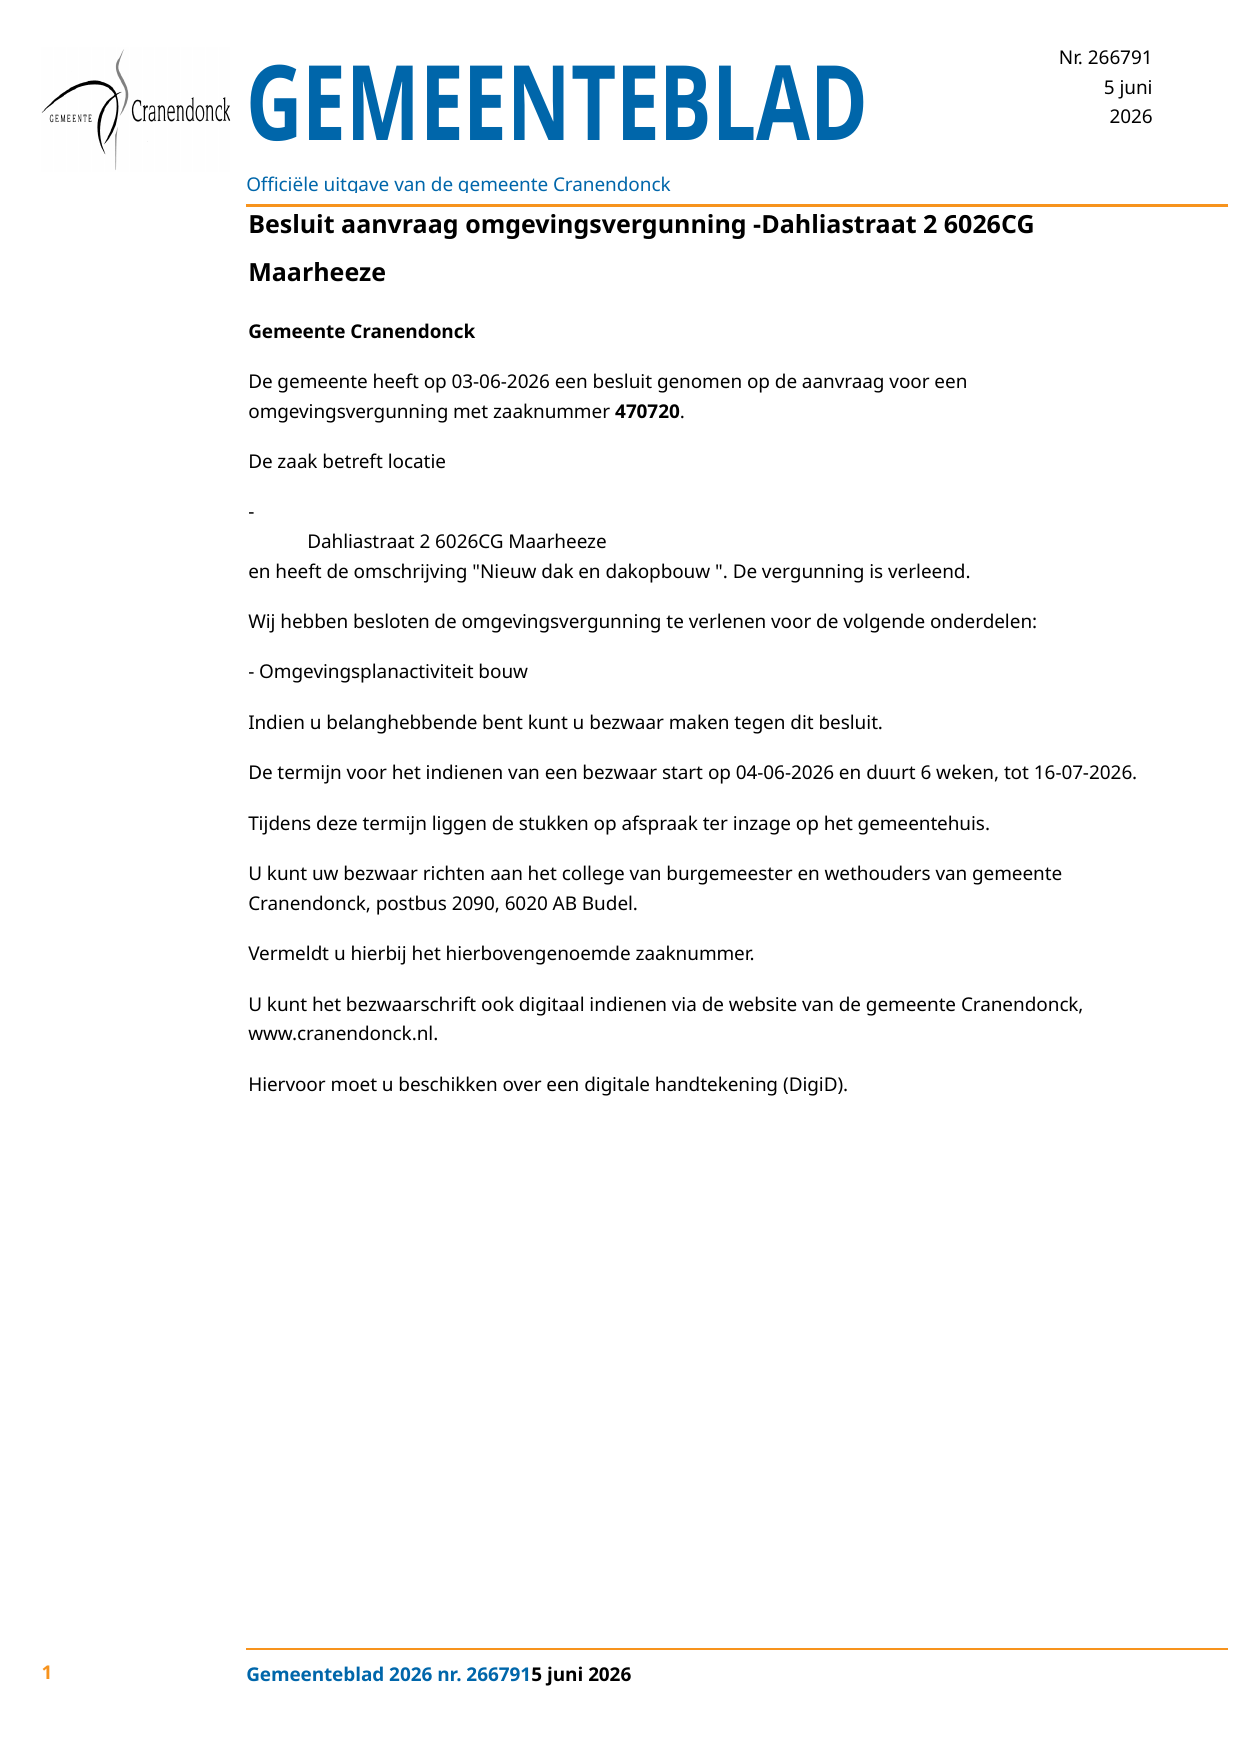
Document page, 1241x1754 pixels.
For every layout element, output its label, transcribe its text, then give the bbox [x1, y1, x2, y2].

text U kunt het bezwaarschrift ook digitaal indienen via de website van de gemeente Cranendonck, www.cranendonck.nl. [248, 991, 1152, 1046]
text Besluit aanvraag omgevingsvergunning -Dahliastraat 2 6026CG Maarheeze [248, 207, 1152, 288]
picture [41, 47, 231, 172]
text Gemeente Cranendonck [248, 318, 1152, 344]
text Wij hebben besloten de omgevingsvergunning te verlenen voor de volgende onderdelen: [248, 608, 1152, 634]
text De gemeente heeft op 03-06-2026 een besluit genomen op de aanvraag voor een omgevingsvergunning met zaaknummer 470720. [248, 368, 1152, 424]
text en heeft de omschrijving "Nieuw dak en dakopbouw ". De vergunning is verleend. [248, 558, 1152, 584]
list Dahliastraat 2 6026CG Maarheeze [248, 528, 1152, 554]
text Vermeldt u hierbij het hierbovengenoemde zaaknummer. [248, 940, 1152, 966]
text Tijdens deze termijn liggen de stukken op afspraak ter inzage op het gemeentehuis. [248, 810, 1152, 836]
text De termijn voor het indienen van een bezwaar start op 04-06-2026 en duurt 6 weken, tot 16-07-2026. [248, 759, 1152, 785]
text U kunt uw bezwaar richten aan het college van burgemeester en wethouders van gemeente Cranendonck, postbus 2090, 6020 AB Budel. [248, 860, 1152, 916]
text Indien u belanghebbende bent kunt u bezwaar maken tegen dit besluit. [248, 709, 1152, 735]
text De zaak betreft locatie [248, 448, 1152, 474]
text - Omgevingsplanactiviteit bouw [248, 659, 1152, 684]
text Hiervoor moet u beschikken over een digitale handtekening (DigiD). [248, 1071, 1152, 1097]
